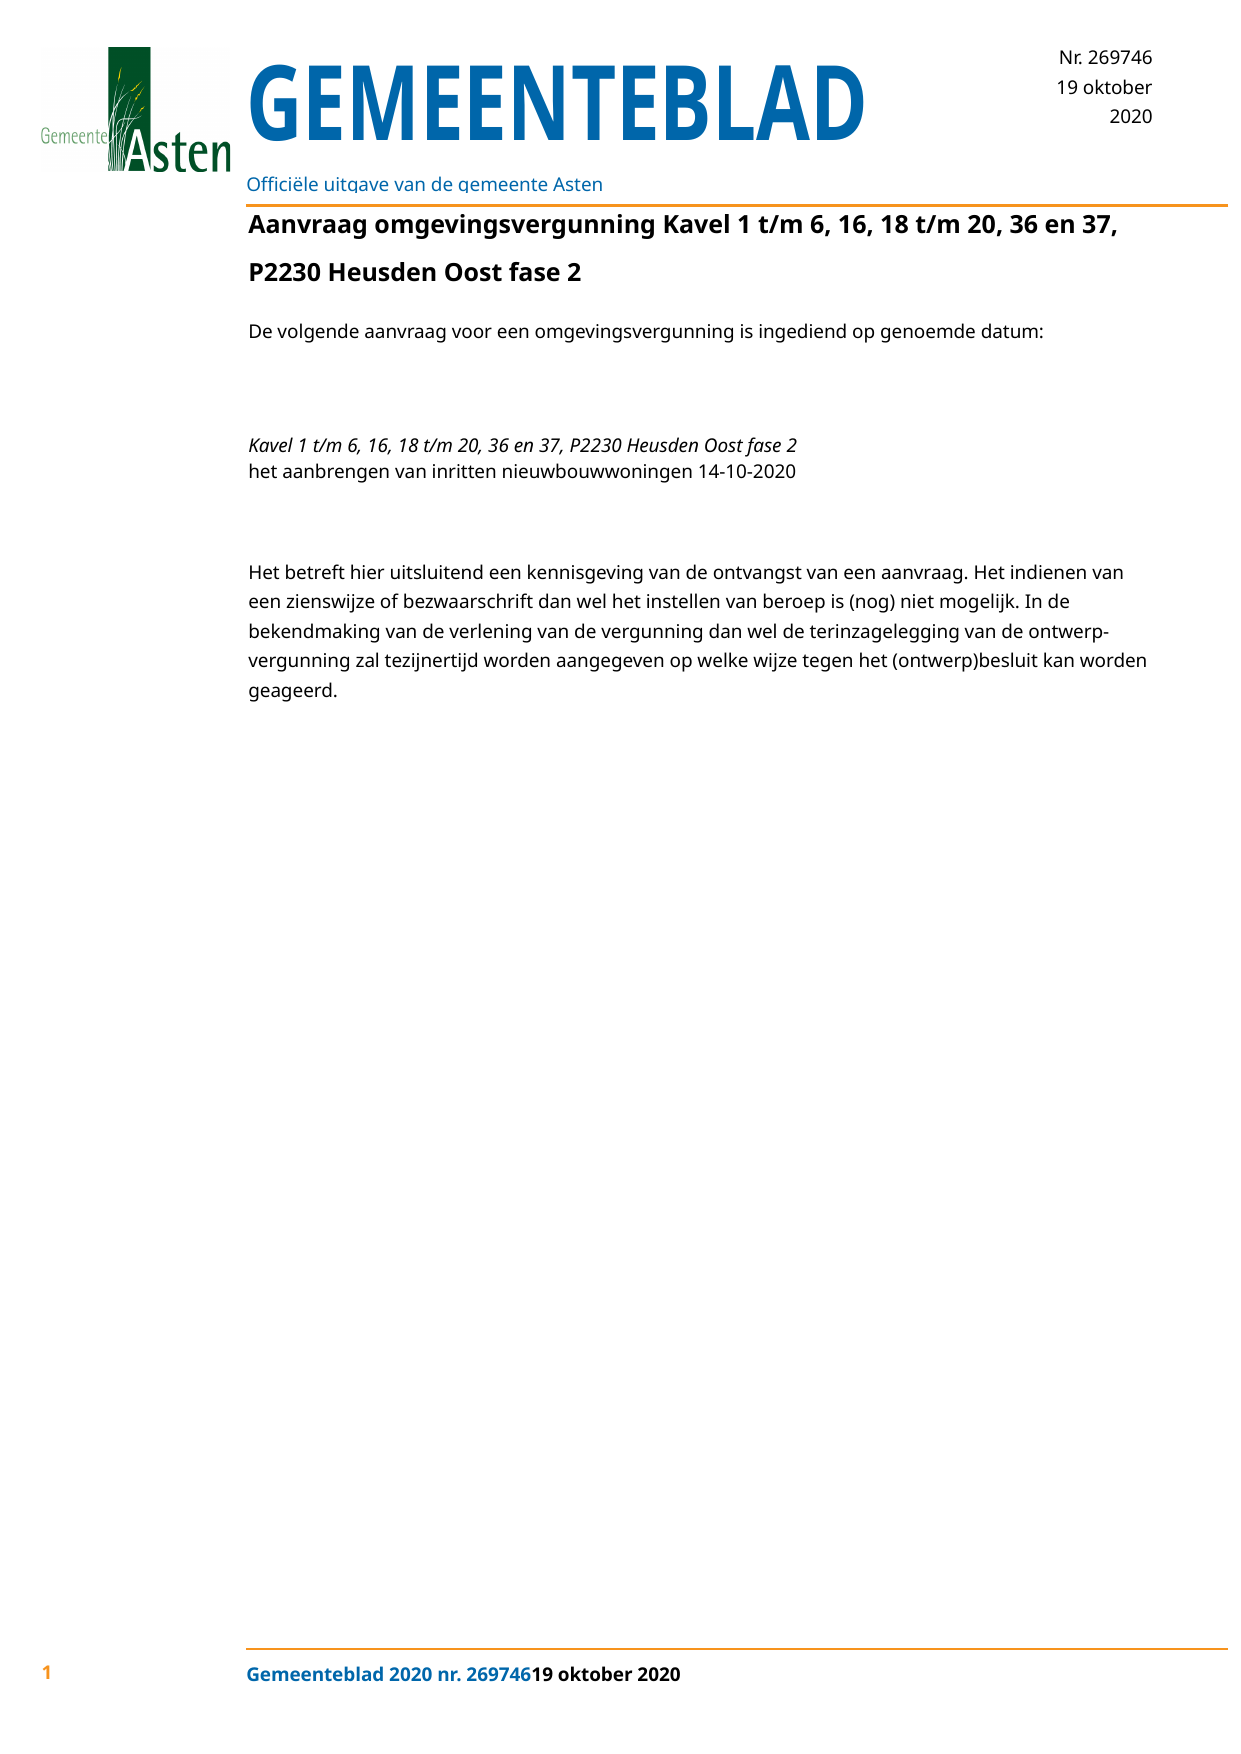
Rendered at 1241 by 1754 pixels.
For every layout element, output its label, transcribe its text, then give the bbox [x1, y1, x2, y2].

text De volgende aanvraag voor een omgevingsvergunning is ingediend op genoemde datum: [248, 318, 1152, 344]
text Aanvraag omgevingsvergunning Kavel 1 t/m 6, 16, 18 t/m 20, 36 en 37, P2230 Heusden Oost fase 2 [248, 207, 1152, 288]
text het aanbrengen van inritten nieuwbouwwoningen 14-10-2020 [248, 458, 1152, 484]
picture [41, 47, 231, 172]
text Kavel 1 t/m 6, 16, 18 t/m 20, 36 en 37, P2230 Heusden Oost fase 2 [248, 432, 1152, 458]
text Het betreft hier uitsluitend een kennisgeving van de ontvangst van een aanvraag. Het indienen van een zienswijze of bezwaarschrift dan wel het instellen van beroep is (nog) niet mogelijk. In de bekendmaking van de verlening van de vergunning dan wel de terinzagelegging van de ontwerp-vergunning zal tezijnertijd worden aangegeven op welke wijze tegen het (ontwerp)besluit kan worden geageerd. [248, 559, 1152, 703]
